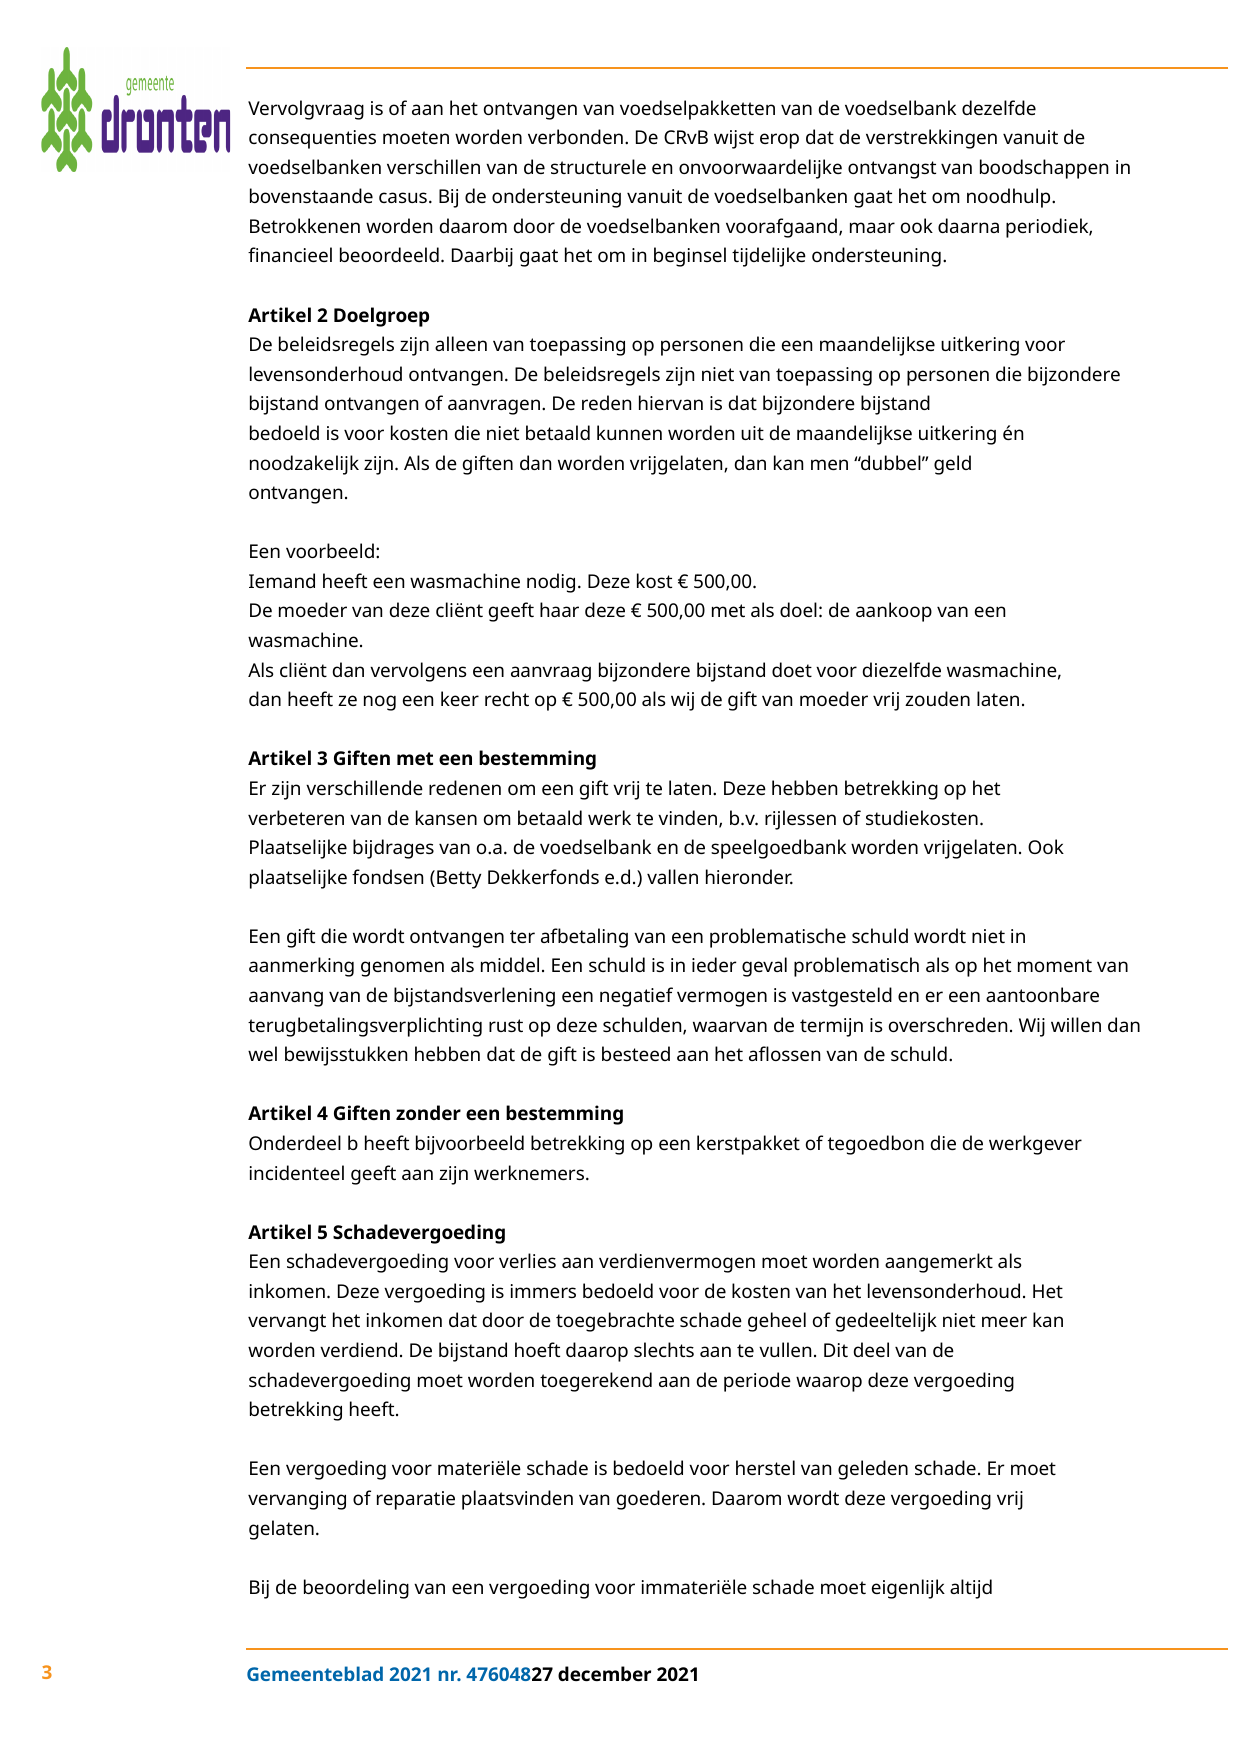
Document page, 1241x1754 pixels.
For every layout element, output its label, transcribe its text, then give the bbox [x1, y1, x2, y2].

text De beleidsregels zijn alleen van toepassing op personen die een maandelijkse uitkering voor levensonderhoud ontvangen. De beleidsregels zijn niet van toepassing op personen die bijzondere bijstand ontvangen of aanvragen. De reden hiervan is dat bijzondere bijstand [248, 331, 1152, 416]
text inkomen. Deze vergoeding is immers bedoeld voor de kosten van het levensonderhoud. Het [248, 1278, 1152, 1304]
text aanmerking genomen als middel. Een schuld is in ieder geval problematisch als op het moment van aanvang van de bijstandsverlening een negatief vermogen is vastgesteld en er een aantoonbare terugbetalingsverplichting rust op deze schulden, waarvan de termijn is overschreden. Wij willen dan wel bewijsstukken hebben dat de gift is besteed aan het aflossen van de schuld. [248, 953, 1152, 1067]
text Onderdeel b heeft bijvoorbeeld betrekking op een kerstpakket of tegoedbon die de werkgever incidenteel geeft aan zijn werknemers. [248, 1130, 1152, 1186]
text Er zijn verschillende redenen om een gift vrij te laten. Deze hebben betrekking op het [248, 775, 1152, 801]
text ontvangen. [248, 479, 1152, 505]
text gelaten. [248, 1515, 1152, 1541]
text Artikel 4 Giften zonder een bestemming [248, 1101, 1152, 1126]
text vervangt het inkomen dat door de toegebrachte schade geheel of gedeeltelijk niet meer kan [248, 1308, 1152, 1333]
text Iemand heeft een wasmachine nodig. Deze kost € 500,00. [248, 568, 1152, 594]
text verbeteren van de kansen om betaald werk te vinden, b.v. rijlessen of studiekosten. [248, 805, 1152, 831]
text Een schadevergoeding voor verlies aan verdienvermogen moet worden aangemerkt als [248, 1248, 1152, 1274]
text dan heeft ze nog een keer recht op € 500,00 als wij de gift van moeder vrij zouden laten. [248, 686, 1152, 712]
text worden verdiend. De bijstand hoeft daarop slechts aan te vullen. Dit deel van de [248, 1337, 1152, 1363]
text betrekking heeft. [248, 1396, 1152, 1422]
text De moeder van deze cliënt geeft haar deze € 500,00 met als doel: de aankoop van een [248, 598, 1152, 623]
text Als cliënt dan vervolgens een aanvraag bijzondere bijstand doet voor diezelfde wasmachine, [248, 657, 1152, 683]
text noodzakelijk zijn. Als de giften dan worden vrijgelaten, dan kan men “dubbel” geld [248, 450, 1152, 476]
picture [41, 47, 231, 172]
text Bij de beoordeling van een vergoeding voor immateriële schade moet eigenlijk altijd [248, 1574, 1152, 1600]
text Een gift die wordt ontvangen ter afbetaling van een problematische schuld wordt niet in [248, 923, 1152, 949]
text vervanging of reparatie plaatsvinden van goederen. Daarom wordt deze vergoeding vrij [248, 1485, 1152, 1511]
text Een vergoeding voor materiële schade is bedoeld voor herstel van geleden schade. Er moet [248, 1456, 1152, 1481]
text Artikel 2 Doelgroep [248, 302, 1152, 328]
text wasmachine. [248, 627, 1152, 653]
text schadevergoeding moet worden toegerekend aan de periode waarop deze vergoeding [248, 1367, 1152, 1393]
text Een voorbeeld: [248, 538, 1152, 564]
text Vervolgvraag is of aan het ontvangen van voedselpakketten van de voedselbank dezelfde consequenties moeten worden verbonden. De CRvB wijst erop dat de verstrekkingen vanuit de voedselbanken verschillen van de structurele en onvoorwaardelijke ontvangst van boodschappen in bovenstaande casus. Bij de ondersteuning vanuit de voedselbanken gaat het om noodhulp. Betrokkenen worden daarom door de voedselbanken voorafgaand, maar ook daarna periodiek, financieel beoordeeld. Daarbij gaat het om in beginsel tijdelijke ondersteuning. [248, 95, 1152, 268]
text Plaatselijke bijdrages van o.a. de voedselbank en de speelgoedbank worden vrijgelaten. Ook plaatselijke fondsen (Betty Dekkerfonds e.d.) vallen hieronder. [248, 834, 1152, 890]
text Artikel 3 Giften met een bestemming [248, 746, 1152, 771]
text bedoeld is voor kosten die niet betaald kunnen worden uit de maandelijkse uitkering én [248, 420, 1152, 446]
text Artikel 5 Schadevergoeding [248, 1219, 1152, 1245]
